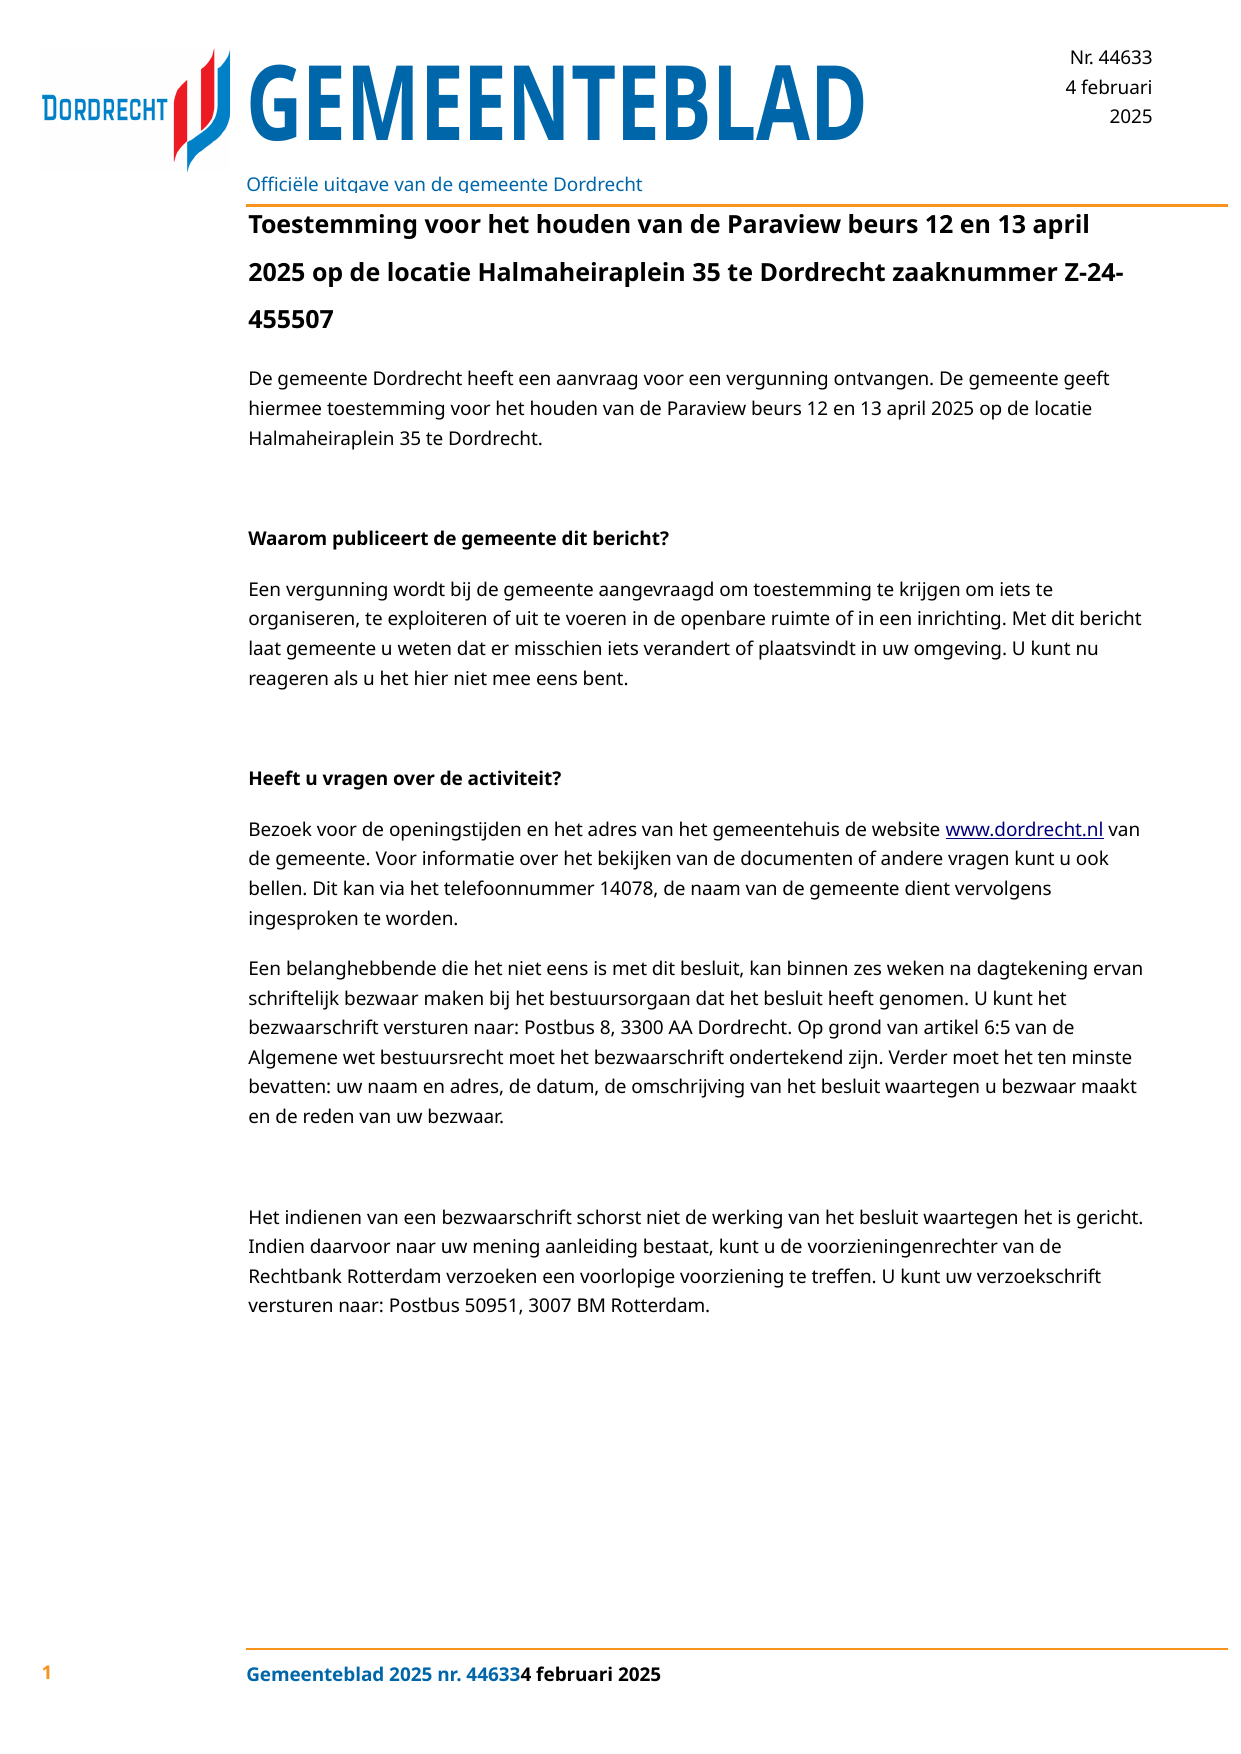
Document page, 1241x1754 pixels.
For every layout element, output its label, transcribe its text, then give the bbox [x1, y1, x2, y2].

text Een belanghebbende die het niet eens is met dit besluit, kan binnen zes weken na dagtekening ervan schriftelijk bezwaar maken bij het bestuursorgaan dat het besluit heeft genomen. U kunt het bezwaarschrift versturen naar: Postbus 8, 3300 AA Dordrecht. Op grond van artikel 6:5 van de Algemene wet bestuursrecht moet het bezwaarschrift ondertekend zijn. Verder moet het ten minste bevatten: uw naam en adres, de datum, de omschrijving van het besluit waartegen u bezwaar maakt en de reden van uw bezwaar. [248, 955, 1152, 1129]
picture [41, 47, 231, 172]
text Heeft u vragen over de activiteit? [248, 766, 1152, 791]
text Waarom publiceert de gemeente dit bericht? [248, 526, 1152, 551]
text De gemeente Dordrecht heeft een aanvraag voor een vergunning ontvangen. De gemeente geeft hiermee toestemming voor het houden van de Paraview beurs 12 en 13 april 2025 op de locatie Halmaheiraplein 35 te Dordrecht. [248, 366, 1152, 450]
text Toestemming voor het houden van de Paraview beurs 12 en 13 april 2025 op de locatie Halmaheiraplein 35 te Dordrecht zaaknummer Z-24-455507 [248, 207, 1152, 336]
text Het indienen van een bezwaarschrift schorst niet de werking van het besluit waartegen het is gericht. Indien daarvoor naar uw mening aanleiding bestaat, kunt u de voorzieningenrechter van de Rechtbank Rotterdam verzoeken een voorlopige voorziening te treffen. U kunt uw verzoekschrift versturen naar: Postbus 50951, 3007 BM Rotterdam. [248, 1204, 1152, 1318]
text Bezoek voor de openingstijden en het adres van het gemeentehuis de website www.dordrecht.nl van de gemeente. Voor informatie over het bekijken van de documenten of andere vragen kunt u ook bellen. Dit kan via het telefoonnummer 14078, de naam van de gemeente dient vervolgens ingesproken te worden. [248, 816, 1152, 930]
text Een vergunning wordt bij de gemeente aangevraagd om toestemming te krijgen om iets te organiseren, te exploiteren of uit te voeren in de openbare ruimte of in een inrichting. Met dit bericht laat gemeente u weten dat er misschien iets verandert of plaatsvindt in uw omgeving. U kunt nu reageren als u het hier niet mee eens bent. [248, 576, 1152, 690]
